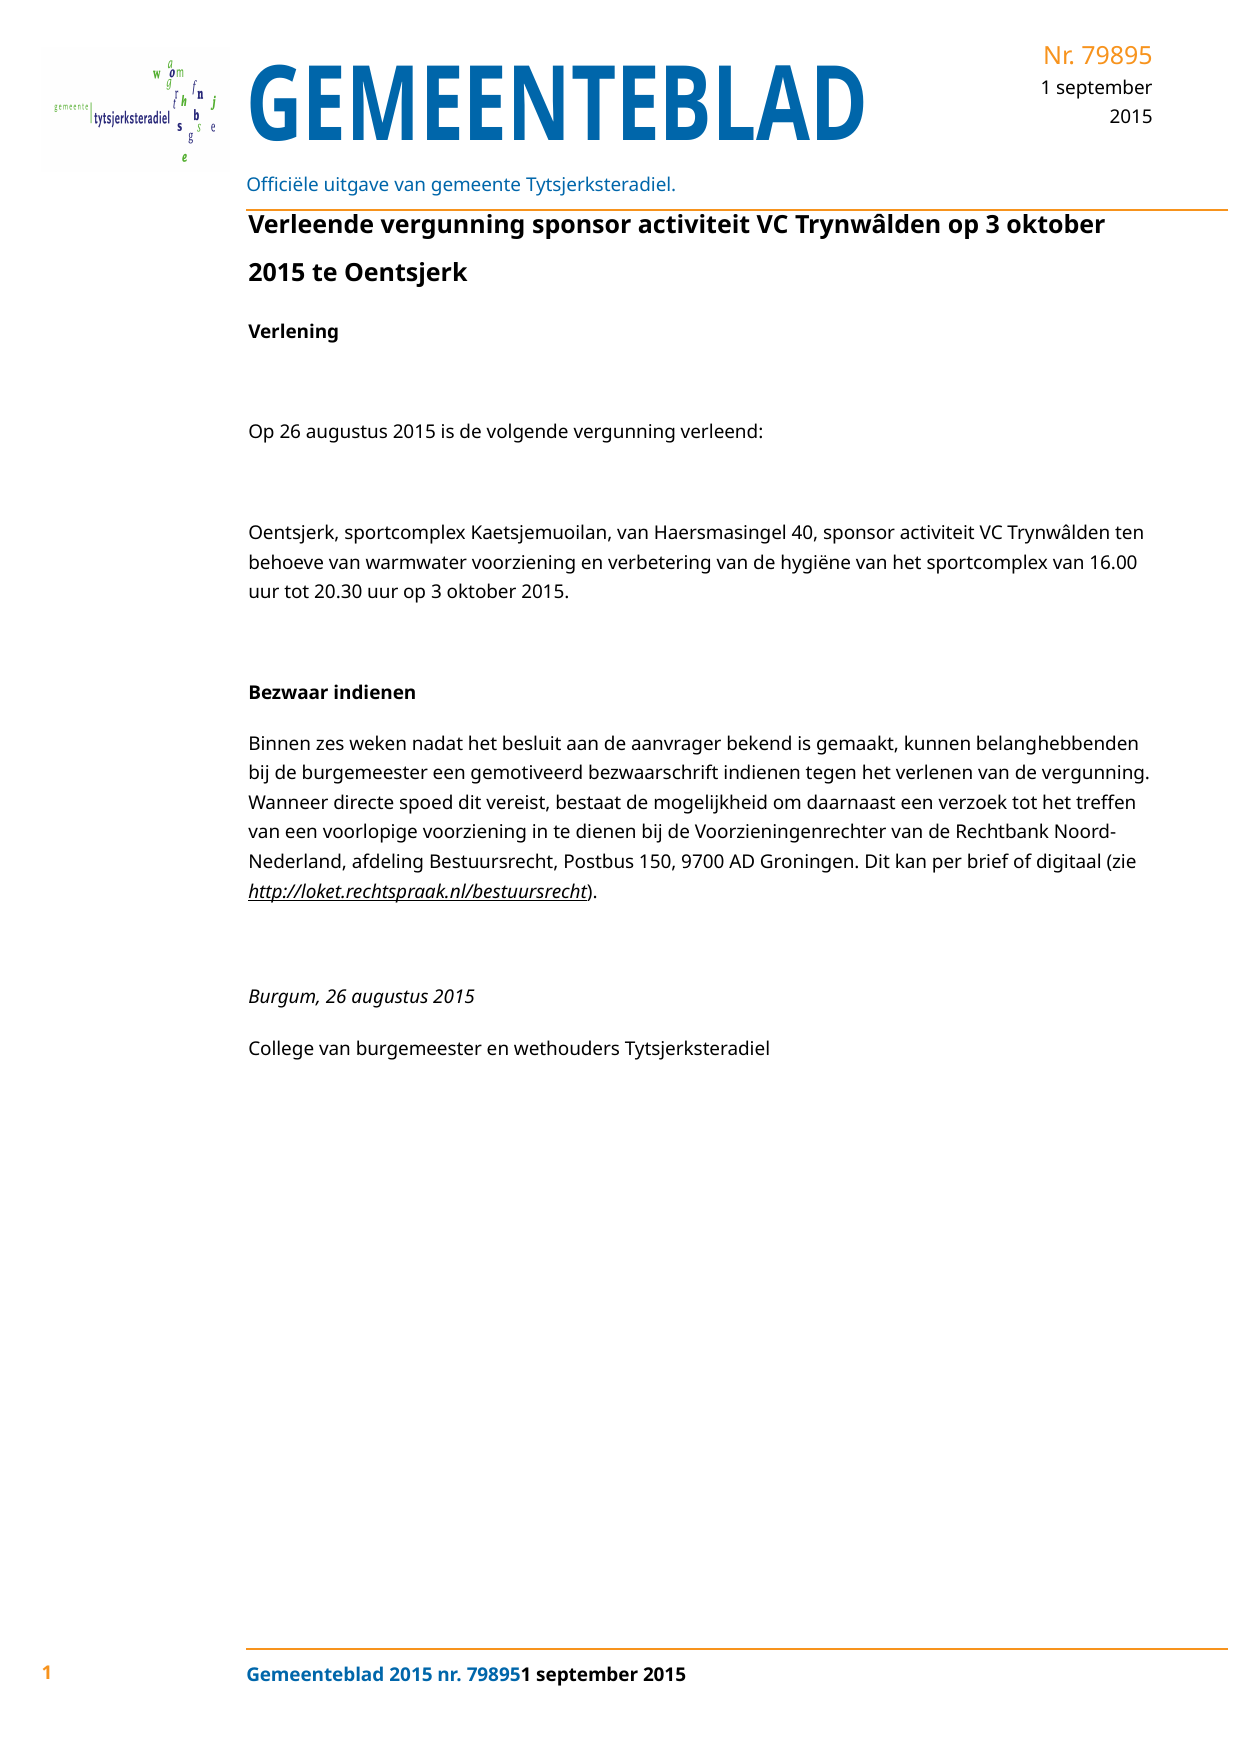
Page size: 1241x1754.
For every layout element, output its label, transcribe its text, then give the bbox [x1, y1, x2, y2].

text Verlening [248, 318, 1152, 344]
picture [41, 47, 231, 172]
text Verleende vergunning sponsor activiteit VC Trynwâlden op 3 oktober 2015 te Oentsjerk [248, 211, 1152, 288]
text Burgum, 26 augustus 2015 [248, 984, 1152, 1009]
text Oentsjerk, sportcomplex Kaetsjemuoilan, van Haersmasingel 40, sponsor activiteit VC Trynwâlden ten behoeve van warmwater voorziening en verbetering van de hygiëne van het sportcomplex van 16.00 uur tot 20.30 uur op 3 oktober 2015. [248, 519, 1152, 604]
text College van burgemeester en wethouders Tytsjerksteradiel [248, 1035, 1152, 1061]
text Bezwaar indienen [248, 679, 1152, 705]
text Op 26 augustus 2015 is de volgende vergunning ver­leend: [248, 419, 1152, 444]
text Binnen zes weken nadat het besluit aan de aanvrager bekend is gemaakt, kunnen belang­hebbenden bij de burgemeester een gemotiveerd bezwaarschrift indienen tegen het verlenen van de ver­gunning. Wanneer directe spoed dit vereist, bestaat de mogelijkheid om daarnaast een verzoek tot het treffen van een voorlopige voorziening in te dienen bij de Voorzieningenrechter van de Rechtbank Noord-Nederland, afdeling Bestuursrecht, Postbus 150, 9700 AD Groningen. Dit kan per brief of digitaal (zie http://loket.rechtspraak.nl/bestuursrecht). [248, 730, 1152, 904]
